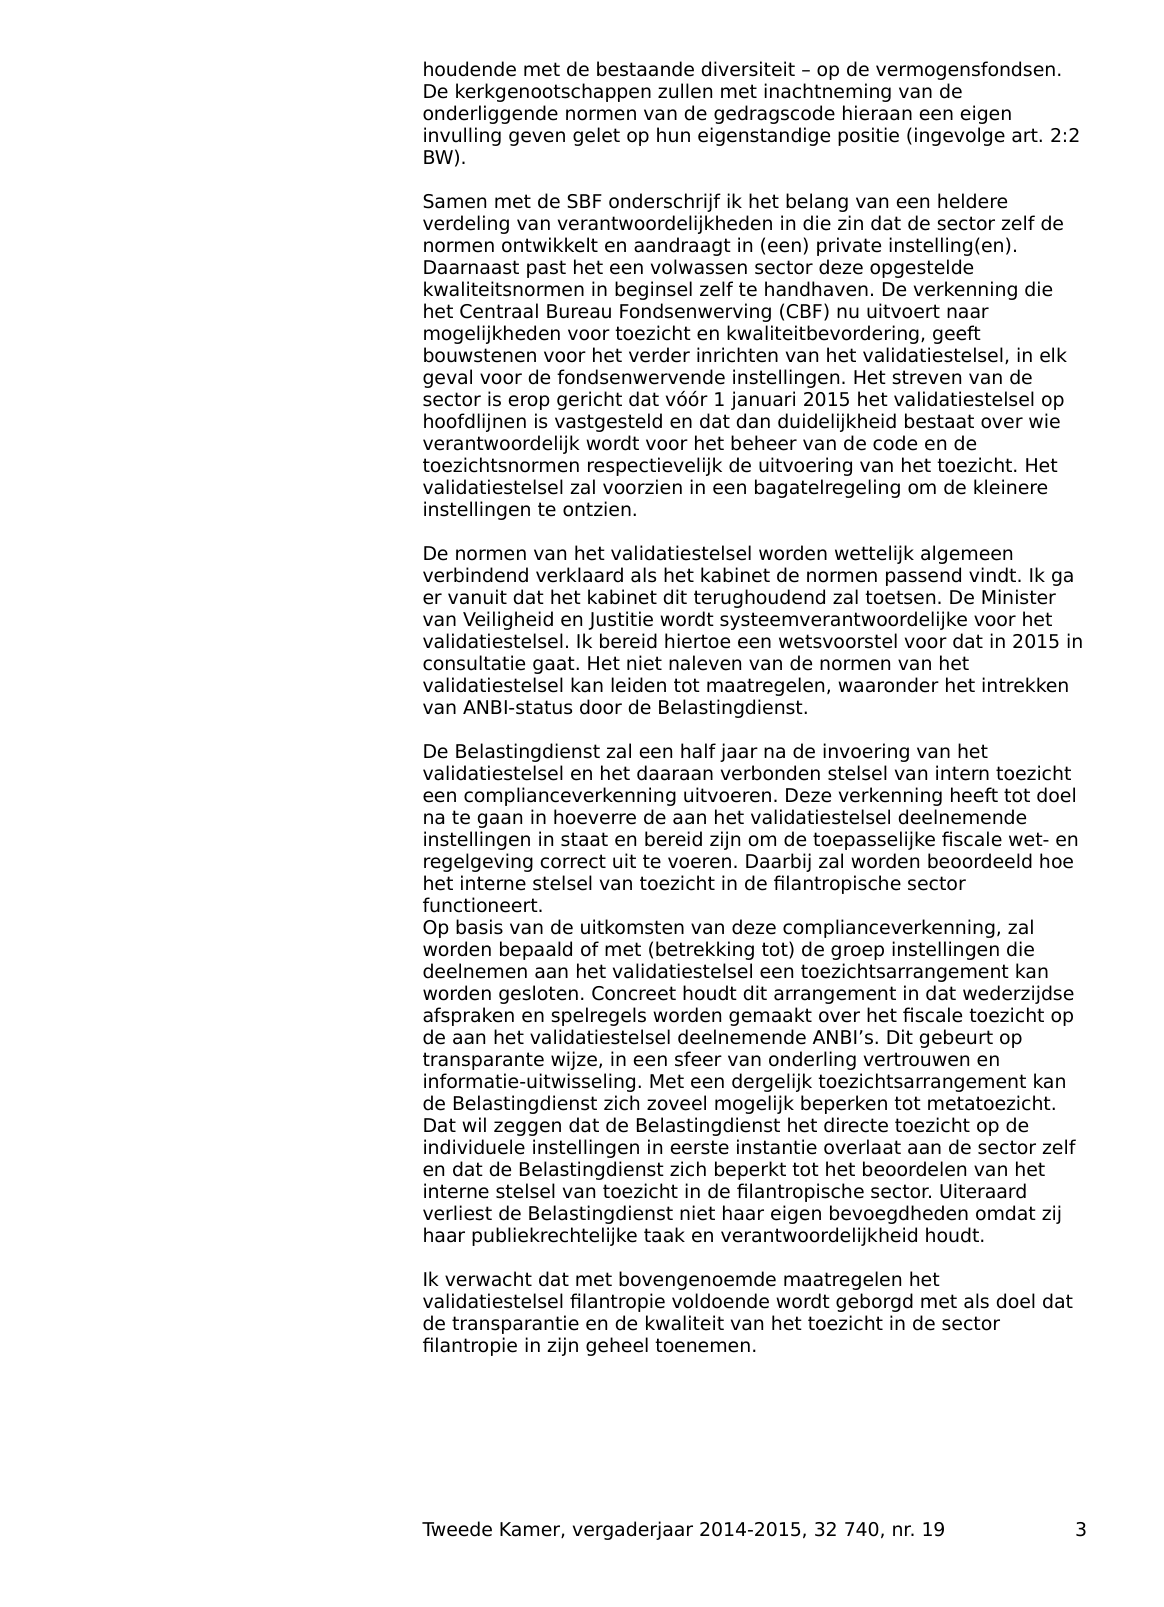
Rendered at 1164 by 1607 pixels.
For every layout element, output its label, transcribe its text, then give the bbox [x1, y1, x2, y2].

text Op basis van de uitkomsten van deze complianceverkenning, zal worden bepaald of met (betrekking tot) de groep instellingen die deelnemen aan het validatiestelsel een toezichtsarrangement kan worden gesloten. Concreet houdt dit arrangement in dat wederzijdse afspraken en spelregels worden gemaakt over het fiscale toezicht op de aan het validatiestelsel deelnemende ANBI’s. Dit gebeurt op transparante wijze, in een sfeer van onderling vertrouwen en informatie-uitwisseling. Met een dergelijk toezichtsarrangement kan de Belastingdienst zich zoveel mogelijk beperken tot metatoezicht. Dat wil zeggen dat de Belastingdienst het directe toezicht op de individuele instellingen in eerste instantie overlaat aan de sector zelf en dat de Belastingdienst zich beperkt tot het beoordelen van het interne stelsel van toezicht in de filantropische sector. Uiteraard verliest de Belastingdienst niet haar eigen bevoegdheden omdat zij haar publiekrechtelijke taak en verantwoordelijkheid houdt. [422, 917, 1087, 1247]
text De Belastingdienst zal een half jaar na de invoering van het validatiestelsel en het daaraan verbonden stelsel van intern toezicht een complianceverkenning uitvoeren. Deze verkenning heeft tot doel na te gaan in hoeverre de aan het validatiestelsel deelnemende instellingen in staat en bereid zijn om de toepasselijke fiscale wet- en regelgeving correct uit te voeren. Daarbij zal worden beoordeeld hoe het interne stelsel van toezicht in de filantropische sector functioneert. [422, 741, 1087, 917]
text De normen van het validatiestelsel worden wettelijk algemeen verbindend verklaard als het kabinet de normen passend vindt. Ik ga er vanuit dat het kabinet dit terughoudend zal toetsen. De Minister van Veiligheid en Justitie wordt systeemverantwoordelijke voor het validatiestelsel. Ik bereid hiertoe een wetsvoorstel voor dat in 2015 in consultatie gaat. Het niet naleven van de normen van het validatiestelsel kan leiden tot maatregelen, waaronder het intrekken van ANBI-status door de Belastingdienst. [422, 543, 1087, 719]
text Ik verwacht dat met bovengenoemde maatregelen het validatiestelsel filantropie voldoende wordt geborgd met als doel dat de transparantie en de kwaliteit van het toezicht in de sector filantropie in zijn geheel toenemen. [422, 1269, 1087, 1357]
text houdende met de bestaande diversiteit – op de vermogensfondsen. De kerkgenootschappen zullen met inachtneming van de onderliggende normen van de gedragscode hieraan een eigen invulling geven gelet op hun eigenstandige positie (ingevolge art. 2:2 BW). [422, 59, 1087, 169]
text Samen met de SBF onderschrijf ik het belang van een heldere verdeling van verantwoordelijkheden in die zin dat de sector zelf de normen ontwikkelt en aandraagt in (een) private instelling(en). Daarnaast past het een volwassen sector deze opgestelde kwaliteitsnormen in beginsel zelf te handhaven. De verkenning die het Centraal Bureau Fondsenwerving (CBF) nu uitvoert naar mogelijkheden voor toezicht en kwaliteitbevordering, geeft bouwstenen voor het verder inrichten van het validatiestelsel, in elk geval voor de fondsenwervende instellingen. Het streven van de sector is erop gericht dat vóór 1 januari 2015 het validatiestelsel op hoofdlijnen is vastgesteld en dat dan duidelijkheid bestaat over wie verantwoordelijk wordt voor het beheer van de code en de toezichtsnormen respectievelijk de uitvoering van het toezicht. Het validatiestelsel zal voorzien in een bagatelregeling om de kleinere instellingen te ontzien. [422, 191, 1087, 521]
